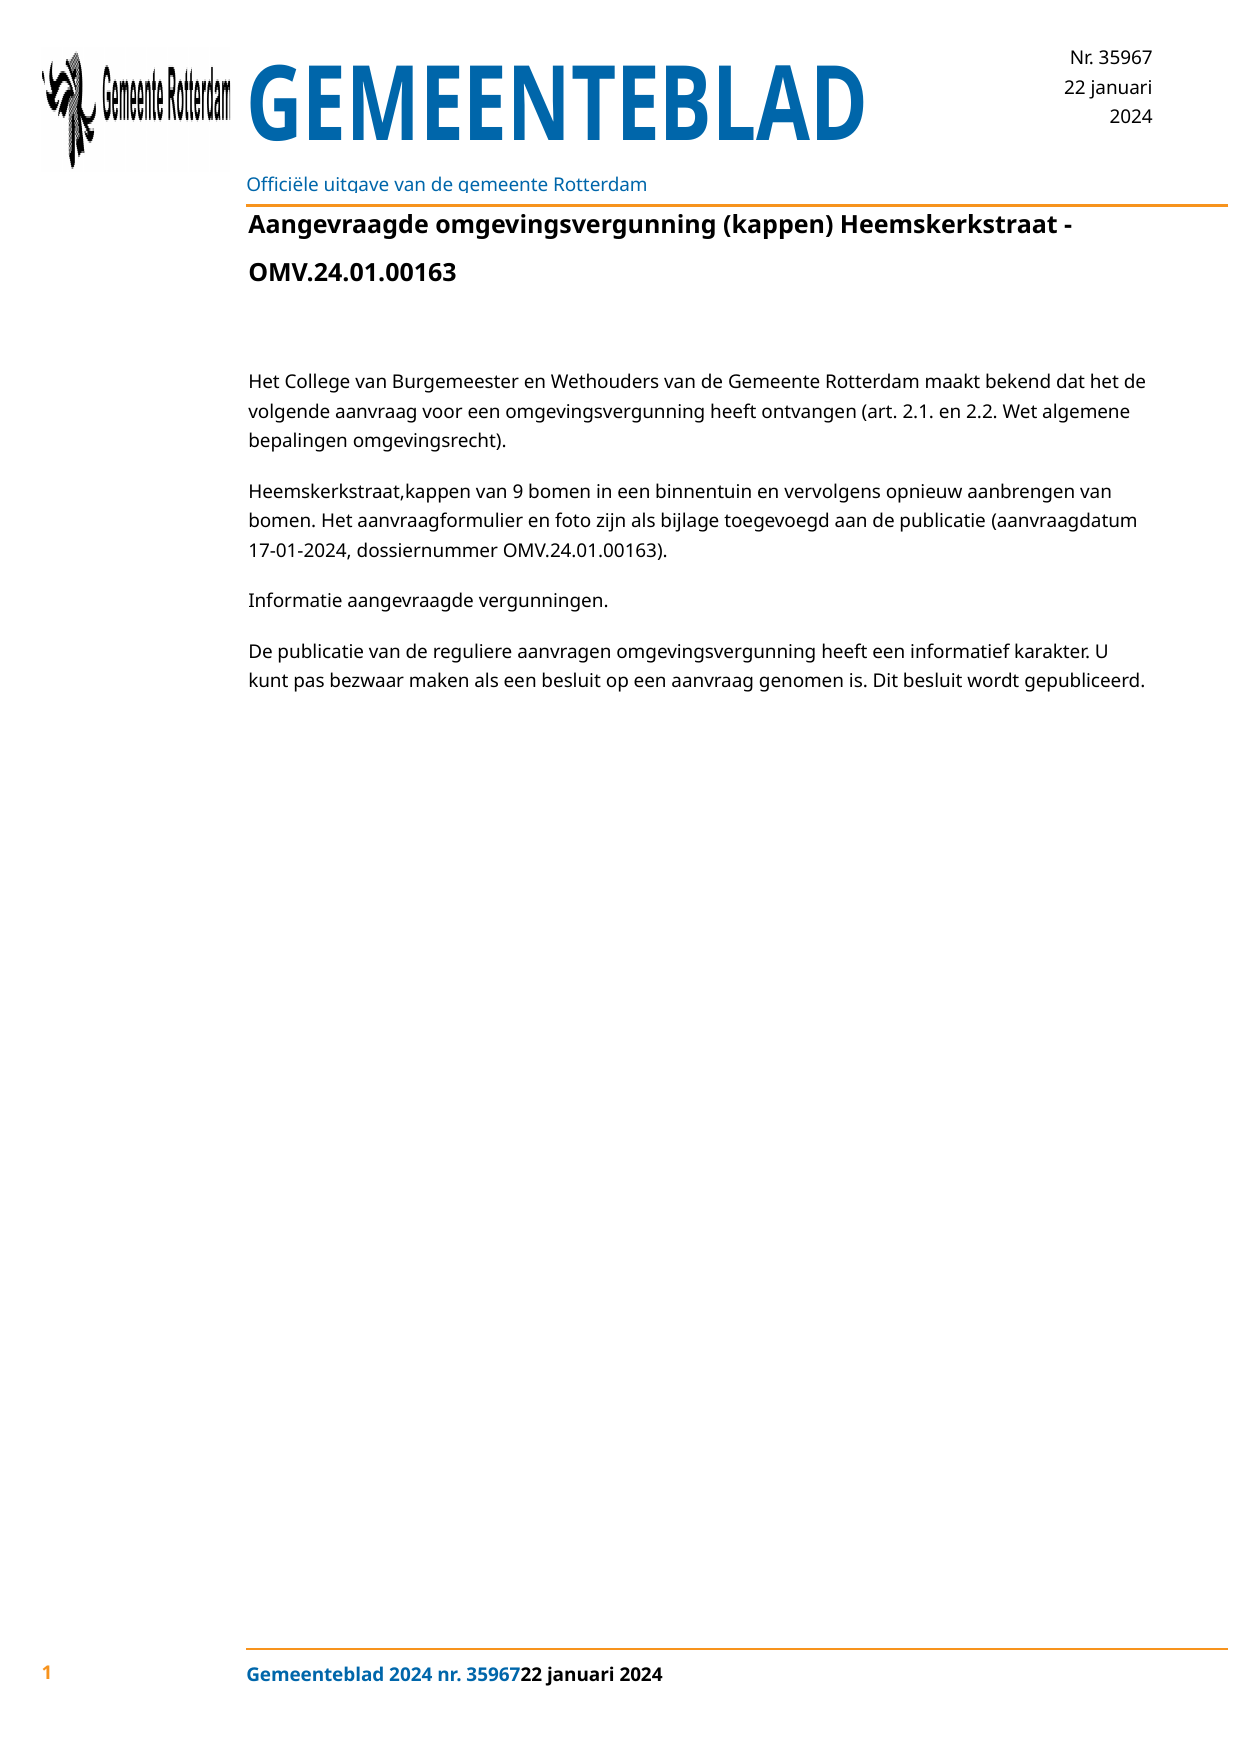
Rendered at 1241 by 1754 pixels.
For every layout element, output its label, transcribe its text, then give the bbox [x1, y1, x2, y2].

text De publicatie van de reguliere aanvragen omgevingsvergunning heeft een informatief karakter. U kunt pas bezwaar maken als een besluit op een aanvraag genomen is. Dit besluit wordt gepubliceerd. [248, 638, 1152, 693]
text Heemskerkstraat,kappen van 9 bomen in een binnentuin en vervolgens opnieuw aanbrengen van bomen. Het aanvraagformulier en foto zijn als bijlage toegevoegd aan de publicatie (aanvraagdatum 17-01-2024, dossiernummer OMV.24.01.00163). [248, 478, 1152, 563]
text Informatie aangevraagde vergunningen. [248, 587, 1152, 613]
text Aangevraagde omgevingsvergunning (kappen) Heemskerkstraat - OMV.24.01.00163 [248, 207, 1152, 288]
text Het College van Burgemeester en Wethouders van de Gemeente Rotterdam maakt bekend dat het de volgende aanvraag voor een omgevingsvergunning heeft ontvangen (art. 2.1. en 2.2. Wet algemene bepalingen omgevingsrecht). [248, 368, 1152, 453]
picture [41, 47, 231, 172]
